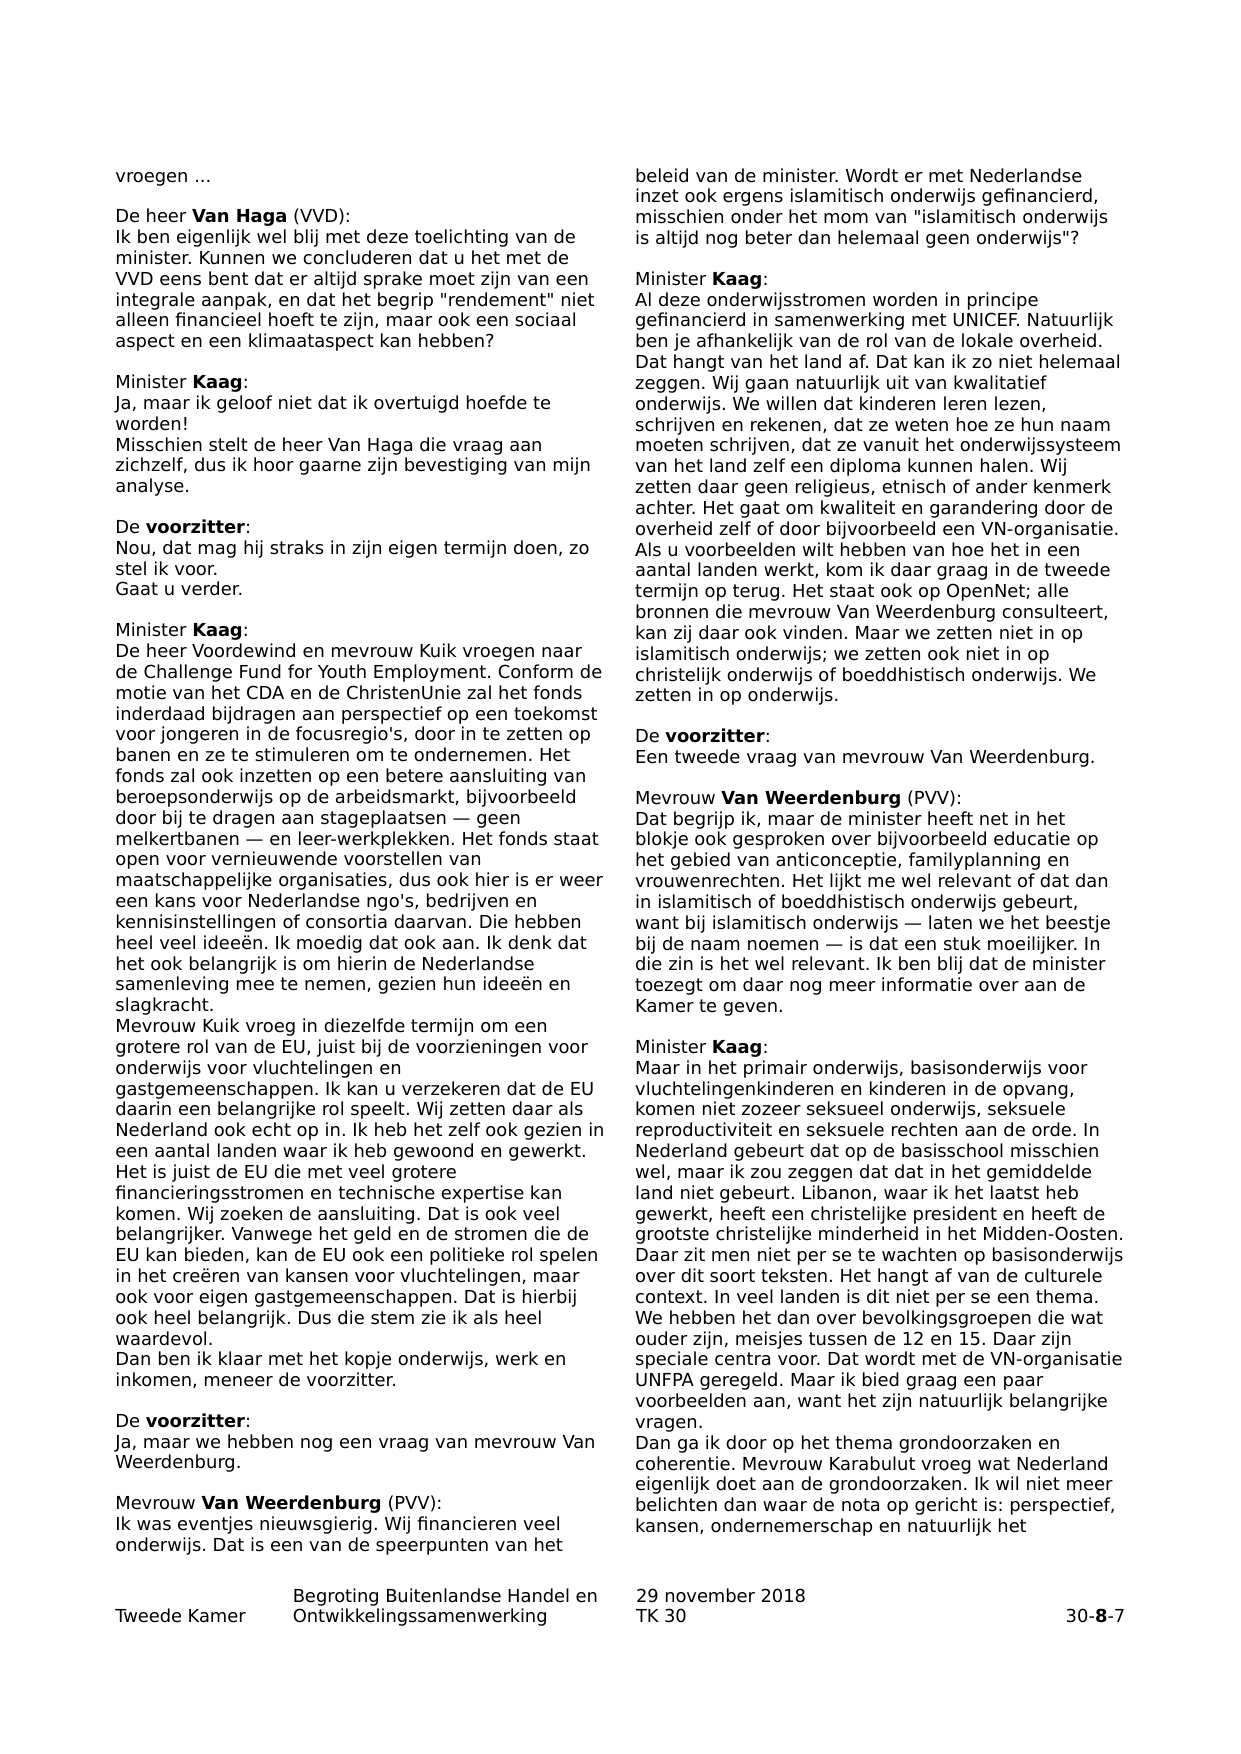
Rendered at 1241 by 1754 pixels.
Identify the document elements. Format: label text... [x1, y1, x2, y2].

text Minister Kaag: [115, 620, 605, 641]
text Dan ben ik klaar met het kopje onderwijs, werk en inkomen, meneer de voorzitter. [115, 1349, 605, 1391]
text De voorzitter: [635, 726, 1125, 747]
text beleid van de minister. Wordt er met Nederlandse inzet ook ergens islamitisch onderwijs gefinancierd, misschien onder het mom van "islamitisch onderwijs is altijd nog beter dan helemaal geen onderwijs"? [635, 165, 1125, 249]
text vroegen ... [115, 165, 605, 186]
text Maar in het primair onderwijs, basisonderwijs voor vluchtelingenkinderen en kinderen in de opvang, komen niet zozeer seksueel onderwijs, seksuele reproductiviteit en seksuele rechten aan de orde. In Nederland gebeurt dat op de basisschool misschien wel, maar ik zou zeggen dat dat in het gemiddelde land niet gebeurt. Libanon, waar ik het laatst heb gewerkt, heeft een christelijke president en heeft de grootste christelijke minderheid in het Midden-Oosten. Daar zit men niet per se te wachten op basisonderwijs over dit soort teksten. Het hangt af van de culturele context. In veel landen is dit niet per se een thema. We hebben het dan over bevolkingsgroepen die wat ouder zijn, meisjes tussen de 12 en 15. Daar zijn speciale centra voor. Dat wordt met de VN-organisatie UNFPA geregeld. Maar ik bied graag een paar voorbeelden aan, want het zijn natuurlijk belangrijke vragen. [635, 1057, 1125, 1432]
text Gaat u verder. [115, 579, 605, 600]
text Nou, dat mag hij straks in zijn eigen termijn doen, zo stel ik voor. [115, 537, 605, 579]
text De heer Voordewind en mevrouw Kuik vroegen naar de Challenge Fund for Youth Employment. Conform de motie van het CDA en de ChristenUnie zal het fonds inderdaad bijdragen aan perspectief op een toekomst voor jongeren in de focusregio's, door in te zetten op banen en ze te stimuleren om te ondernemen. Het fonds zal ook inzetten op een betere aansluiting van beroepsonderwijs op de arbeidsmarkt, bijvoorbeeld door bij te dragen aan stageplaatsen — geen melkertbanen — en leer-werkplekken. Het fonds staat open voor vernieuwende voorstellen van maatschappelijke organisaties, dus ook hier is er weer een kans voor Nederlandse ngo's, bedrijven en kennisinstellingen of consortia daarvan. Die hebben heel veel ideeën. Ik moedig dat ook aan. Ik denk dat het ook belangrijk is om hierin de Nederlandse samenleving mee te nemen, gezien hun ideeën en slagkracht. [115, 641, 605, 1016]
text Minister Kaag: [635, 269, 1125, 289]
text Ja, maar we hebben nog een vraag van mevrouw Van Weerdenburg. [115, 1431, 605, 1473]
text Mevrouw Van Weerdenburg (PVV): [635, 788, 1125, 808]
text Minister Kaag: [115, 372, 605, 393]
text Ik ben eigenlijk wel blij met deze toelichting van de minister. Kunnen we concluderen dat u het met de VVD eens bent dat er altijd sprake moet zijn van een integrale aanpak, en dat het begrip "rendement" niet alleen financieel hoeft te zijn, maar ook een sociaal aspect en een klimaataspect kan hebben? [115, 227, 605, 352]
text Al deze onderwijsstromen worden in principe gefinancierd in samenwerking met UNICEF. Natuurlijk ben je afhankelijk van de rol van de lokale overheid. Dat hangt van het land af. Dat kan ik zo niet helemaal zeggen. Wij gaan natuurlijk uit van kwalitatief onderwijs. We willen dat kinderen leren lezen, schrijven en rekenen, dat ze weten hoe ze hun naam moeten schrijven, dat ze vanuit het onderwijssysteem van het land zelf een diploma kunnen halen. Wij zetten daar geen religieus, etnisch of ander kenmerk achter. Het gaat om kwaliteit en garandering door de overheid zelf of door bijvoorbeeld een VN-organisatie. Als u voorbeelden wilt hebben van hoe het in een aantal landen werkt, kom ik daar graag in de tweede termijn op terug. Het staat ook op OpenNet; alle bronnen die mevrouw Van Weerdenburg consulteert, kan zij daar ook vinden. Maar we zetten niet in op islamitisch onderwijs; we zetten ook niet in op christelijk onderwijs of boeddhistisch onderwijs. We zetten in op onderwijs. [635, 289, 1125, 706]
text Ik was eventjes nieuwsgierig. Wij financieren veel onderwijs. Dat is een van de speerpunten van het [115, 1514, 605, 1556]
text Misschien stelt de heer Van Haga die vraag aan zichzelf, dus ik hoor gaarne zijn bevestiging van mijn analyse. [115, 434, 605, 497]
text Mevrouw Van Weerdenburg (PVV): [115, 1493, 605, 1514]
text Minister Kaag: [635, 1037, 1125, 1057]
text De heer Van Haga (VVD): [115, 206, 605, 227]
text De voorzitter: [115, 517, 605, 537]
text Dan ga ik door op het thema grondoorzaken en coherentie. Mevrouw Karabulut vroeg wat Nederland eigenlijk doet aan de grondoorzaken. Ik wil niet meer belichten dan waar de nota op gericht is: perspectief, kansen, ondernemerschap en natuurlijk het [635, 1432, 1125, 1537]
text Dat begrijp ik, maar de minister heeft net in het blokje ook gesproken over bijvoorbeeld educatie op het gebied van anticonceptie, familyplanning en vrouwenrechten. Het lijkt me wel relevant of dat dan in islamitisch of boeddhistisch onderwijs gebeurt, want bij islamitisch onderwijs — laten we het beestje bij de naam noemen — is dat een stuk moeilijker. In die zin is het wel relevant. Ik ben blij dat de minister toezegt om daar nog meer informatie over aan de Kamer te geven. [635, 808, 1125, 1017]
text De voorzitter: [115, 1411, 605, 1431]
text Mevrouw Kuik vroeg in diezelfde termijn om een grotere rol van de EU, juist bij de voorzieningen voor onderwijs voor vluchtelingen en gastgemeenschappen. Ik kan u verzekeren dat de EU daarin een belangrijke rol speelt. Wij zetten daar als Nederland ook echt op in. Ik heb het zelf ook gezien in een aantal landen waar ik heb gewoond en gewerkt. Het is juist de EU die met veel grotere financieringsstromen en technische expertise kan komen. Wij zoeken de aansluiting. Dat is ook veel belangrijker. Vanwege het geld en de stromen die de EU kan bieden, kan de EU ook een politieke rol spelen in het creëren van kansen voor vluchtelingen, maar ook voor eigen gastgemeenschappen. Dat is hierbij ook heel belangrijk. Dus die stem zie ik als heel waardevol. [115, 1016, 605, 1349]
text Ja, maar ik geloof niet dat ik overtuigd hoefde te worden! [115, 393, 605, 434]
text Een tweede vraag van mevrouw Van Weerdenburg. [635, 747, 1125, 768]
